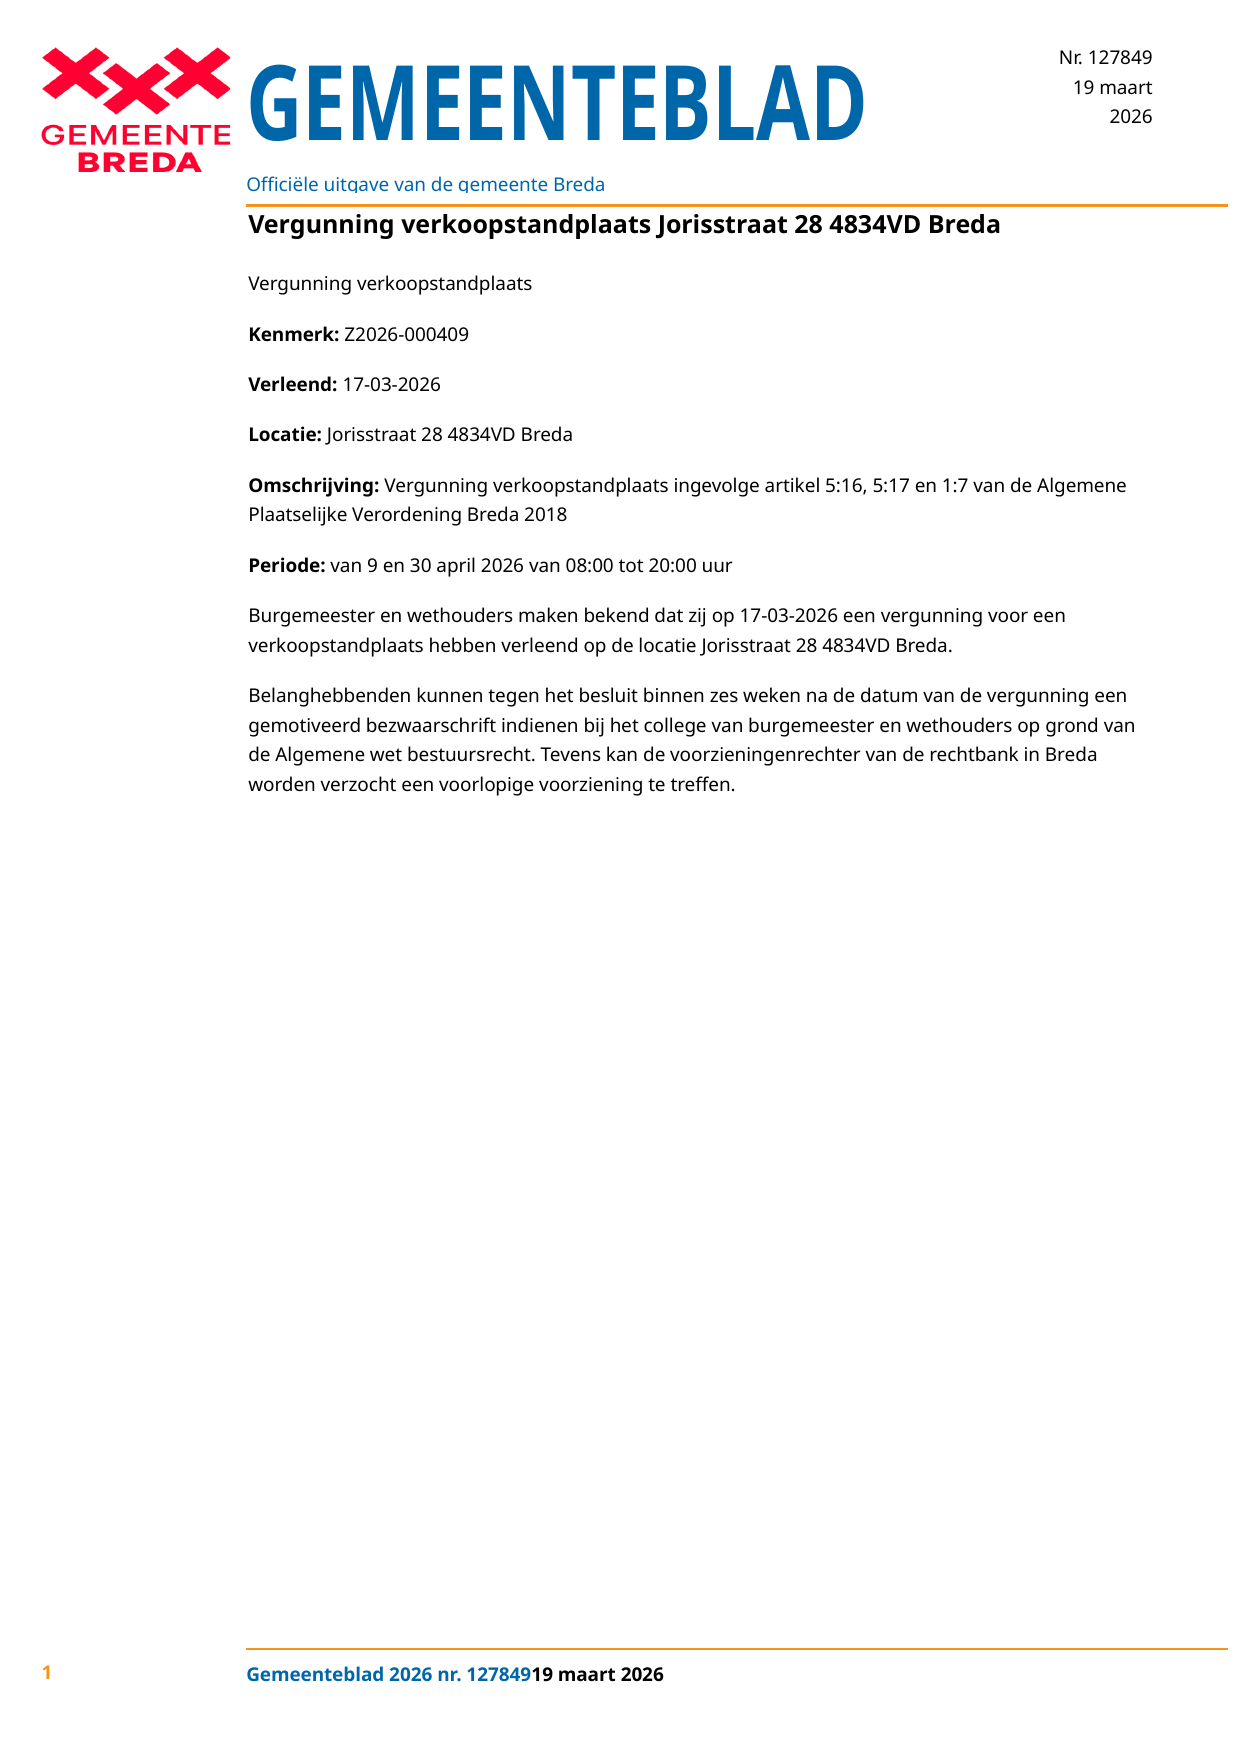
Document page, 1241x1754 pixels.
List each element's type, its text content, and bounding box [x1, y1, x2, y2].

text Kenmerk: Z2026-000409 [248, 321, 1152, 346]
text Locatie: Jorisstraat 28 4834VD Breda [248, 422, 1152, 447]
text Vergunning verkoopstandplaats Jorisstraat 28 4834VD Breda [248, 207, 1152, 241]
text Vergunning verkoopstandplaats [248, 270, 1152, 296]
text Omschrijving: Vergunning verkoopstandplaats ingevolge artikel 5:16, 5:17 en 1:7 van de Algemene Plaatselijke Verordening Breda 2018 [248, 472, 1152, 527]
text Belanghebbenden kunnen tegen het besluit binnen zes weken na de datum van de vergunning een gemotiveerd bezwaarschrift indienen bij het college van burgemeester en wethouders op grond van de Algemene wet bestuursrecht. Tevens kan de voorzieningenrechter van de rechtbank in Breda worden verzocht een voorlopige voorziening te treffen. [248, 682, 1152, 797]
text Periode: van 9 en 30 april 2026 van 08:00 tot 20:00 uur [248, 552, 1152, 578]
text Burgemeester en wethouders maken bekend dat zij op 17-03-2026 een vergunning voor een verkoopstandplaats hebben verleend op de locatie Jorisstraat 28 4834VD Breda. [248, 602, 1152, 658]
picture [41, 47, 231, 172]
text Verleend: 17-03-2026 [248, 371, 1152, 397]
